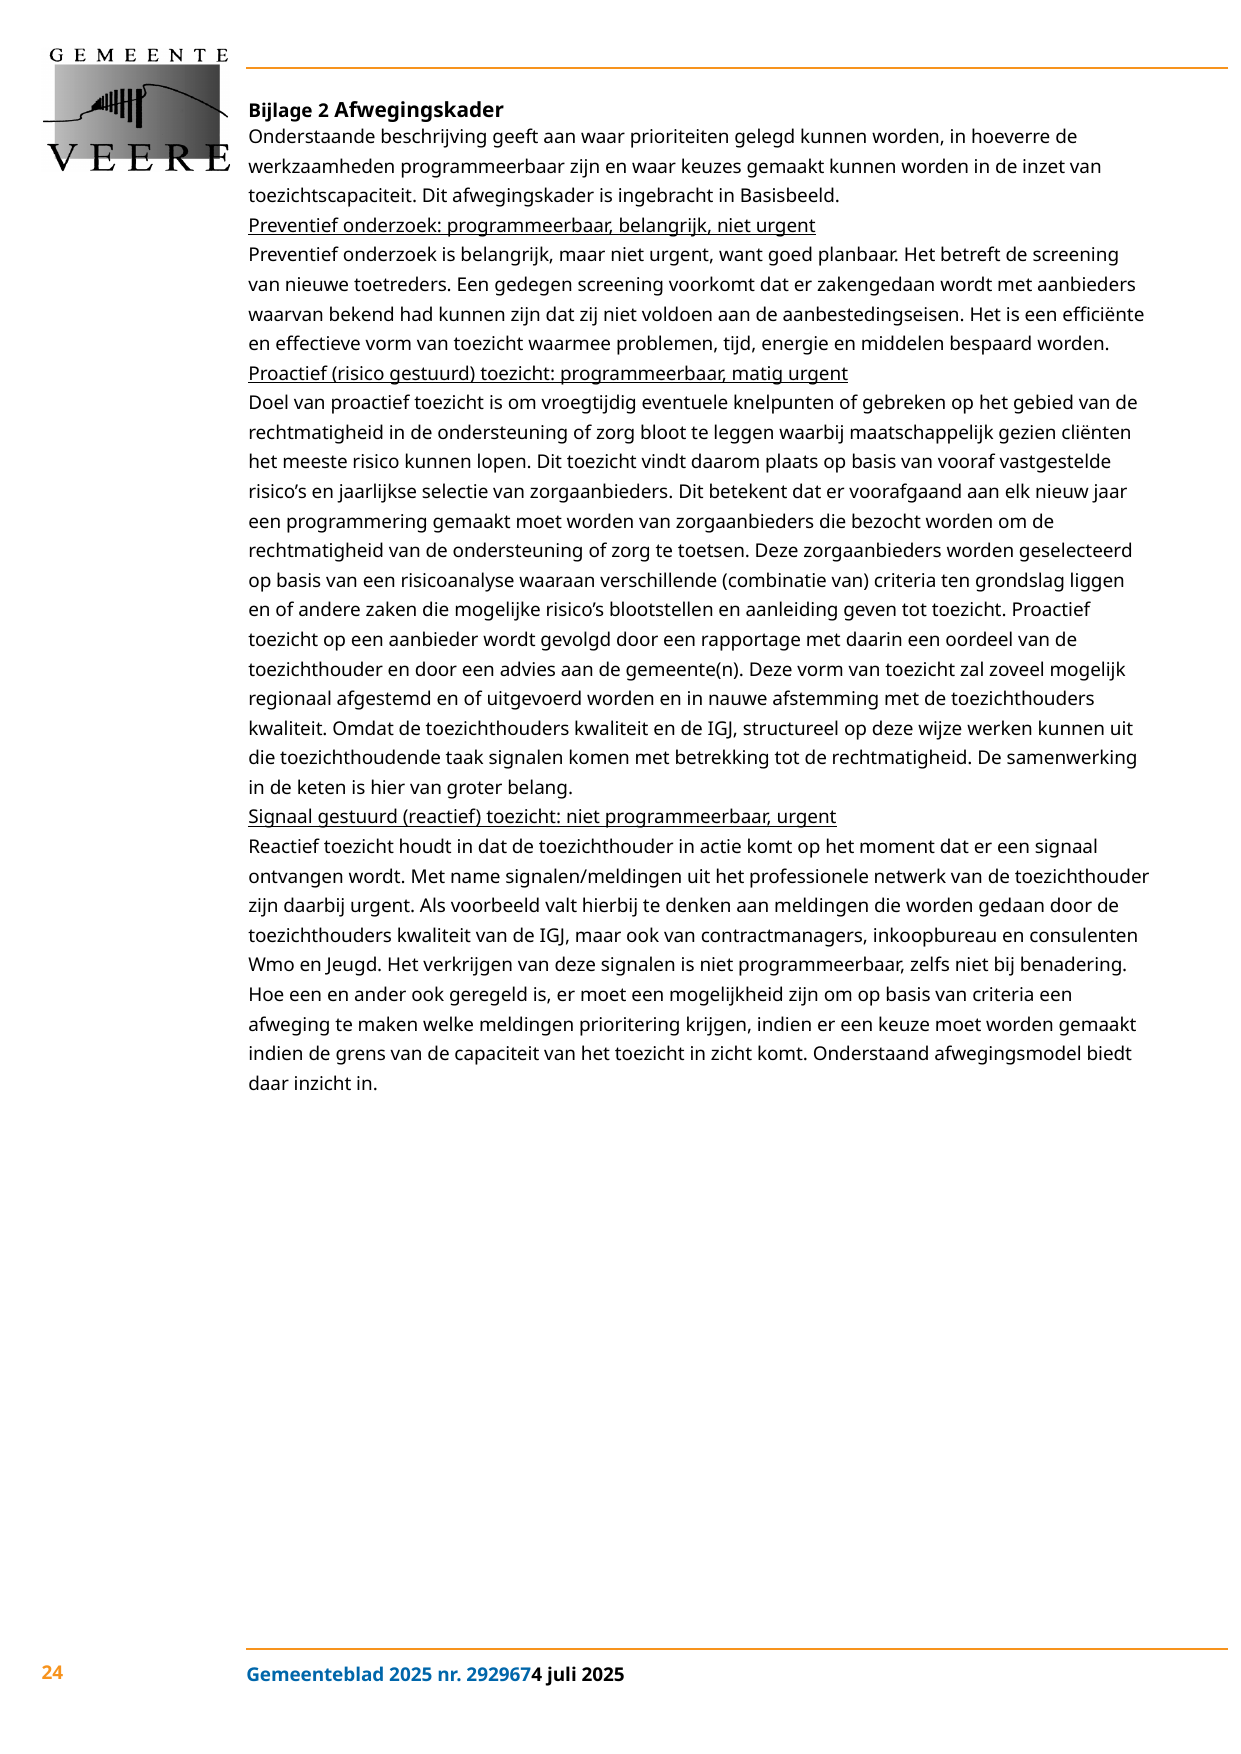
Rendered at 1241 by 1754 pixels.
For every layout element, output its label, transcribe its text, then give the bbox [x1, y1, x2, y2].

text Reactief toezicht houdt in dat de toezichthouder in actie komt op het moment dat er een signaal ontvangen wordt. Met name signalen/meldingen uit het professionele netwerk van de toezichthouder zijn daarbij urgent. Als voorbeeld valt hierbij te denken aan meldingen die worden gedaan door de toezichthouders kwaliteit van de IGJ, maar ook van contractmanagers, inkoopbureau en consulenten Wmo en Jeugd. Het verkrijgen van deze signalen is niet programmeerbaar, zelfs niet bij benadering. Hoe een en ander ook geregeld is, er moet een mogelijkheid zijn om op basis van criteria een afweging te maken welke meldingen prioritering krijgen, indien er een keuze moet worden gemaakt indien de grens van de capaciteit van het toezicht in zicht komt. Onderstaand afwegingsmodel biedt daar inzicht in. [248, 833, 1152, 1096]
text Preventief onderzoek is belangrijk, maar niet urgent, want goed planbaar. Het betreft de screening van nieuwe toetreders. Een gedegen screening voorkomt dat er zakengedaan wordt met aanbieders waarvan bekend had kunnen zijn dat zij niet voldoen aan de aanbestedingseisen. Het is een efficiënte en effectieve vorm van toezicht waarmee problemen, tijd, energie en middelen bespaard worden. [248, 242, 1152, 356]
text Bijlage 2 Afwegingskader [248, 95, 1152, 123]
text Onderstaande beschrijving geeft aan waar prioriteiten gelegd kunnen worden, in hoeverre de werkzaamheden programmeerbaar zijn en waar keuzes gemaakt kunnen worden in de inzet van toezichtscapaciteit. Dit afwegingskader is ingebracht in Basisbeeld. [248, 123, 1152, 208]
text Signaal gestuurd (reactief) toezicht: niet programmeerbaar, urgent [248, 804, 1152, 829]
picture [41, 47, 231, 172]
text Preventief onderzoek: programmeerbaar, belangrijk, niet urgent [248, 212, 1152, 238]
text Doel van proactief toezicht is om vroegtijdig eventuele knelpunten of gebreken op het gebied van de rechtmatigheid in de ondersteuning of zorg bloot te leggen waarbij maatschappelijk gezien cliënten het meeste risico kunnen lopen. Dit toezicht vindt daarom plaats op basis van vooraf vastgestelde risico’s en jaarlijkse selectie van zorgaanbieders. Dit betekent dat er voorafgaand aan elk nieuw jaar een programmering gemaakt moet worden van zorgaanbieders die bezocht worden om de rechtmatigheid van de ondersteuning of zorg te toetsen. Deze zorgaanbieders worden geselecteerd op basis van een risicoanalyse waaraan verschillende (combinatie van) criteria ten grondslag liggen en of andere zaken die mogelijke risico’s blootstellen en aanleiding geven tot toezicht. Proactief toezicht op een aanbieder wordt gevolgd door een rapportage met daarin een oordeel van de toezichthouder en door een advies aan de gemeente(n). Deze vorm van toezicht zal zoveel mogelijk regionaal afgestemd en of uitgevoerd worden en in nauwe afstemming met de toezichthouders kwaliteit. Omdat de toezichthouders kwaliteit en de IGJ, structureel op deze wijze werken kunnen uit die toezichthoudende taak signalen komen met betrekking tot de rechtmatigheid. De samenwerking in de keten is hier van groter belang. [248, 389, 1152, 800]
text Proactief (risico gestuurd) toezicht: programmeerbaar, matig urgent [248, 360, 1152, 386]
